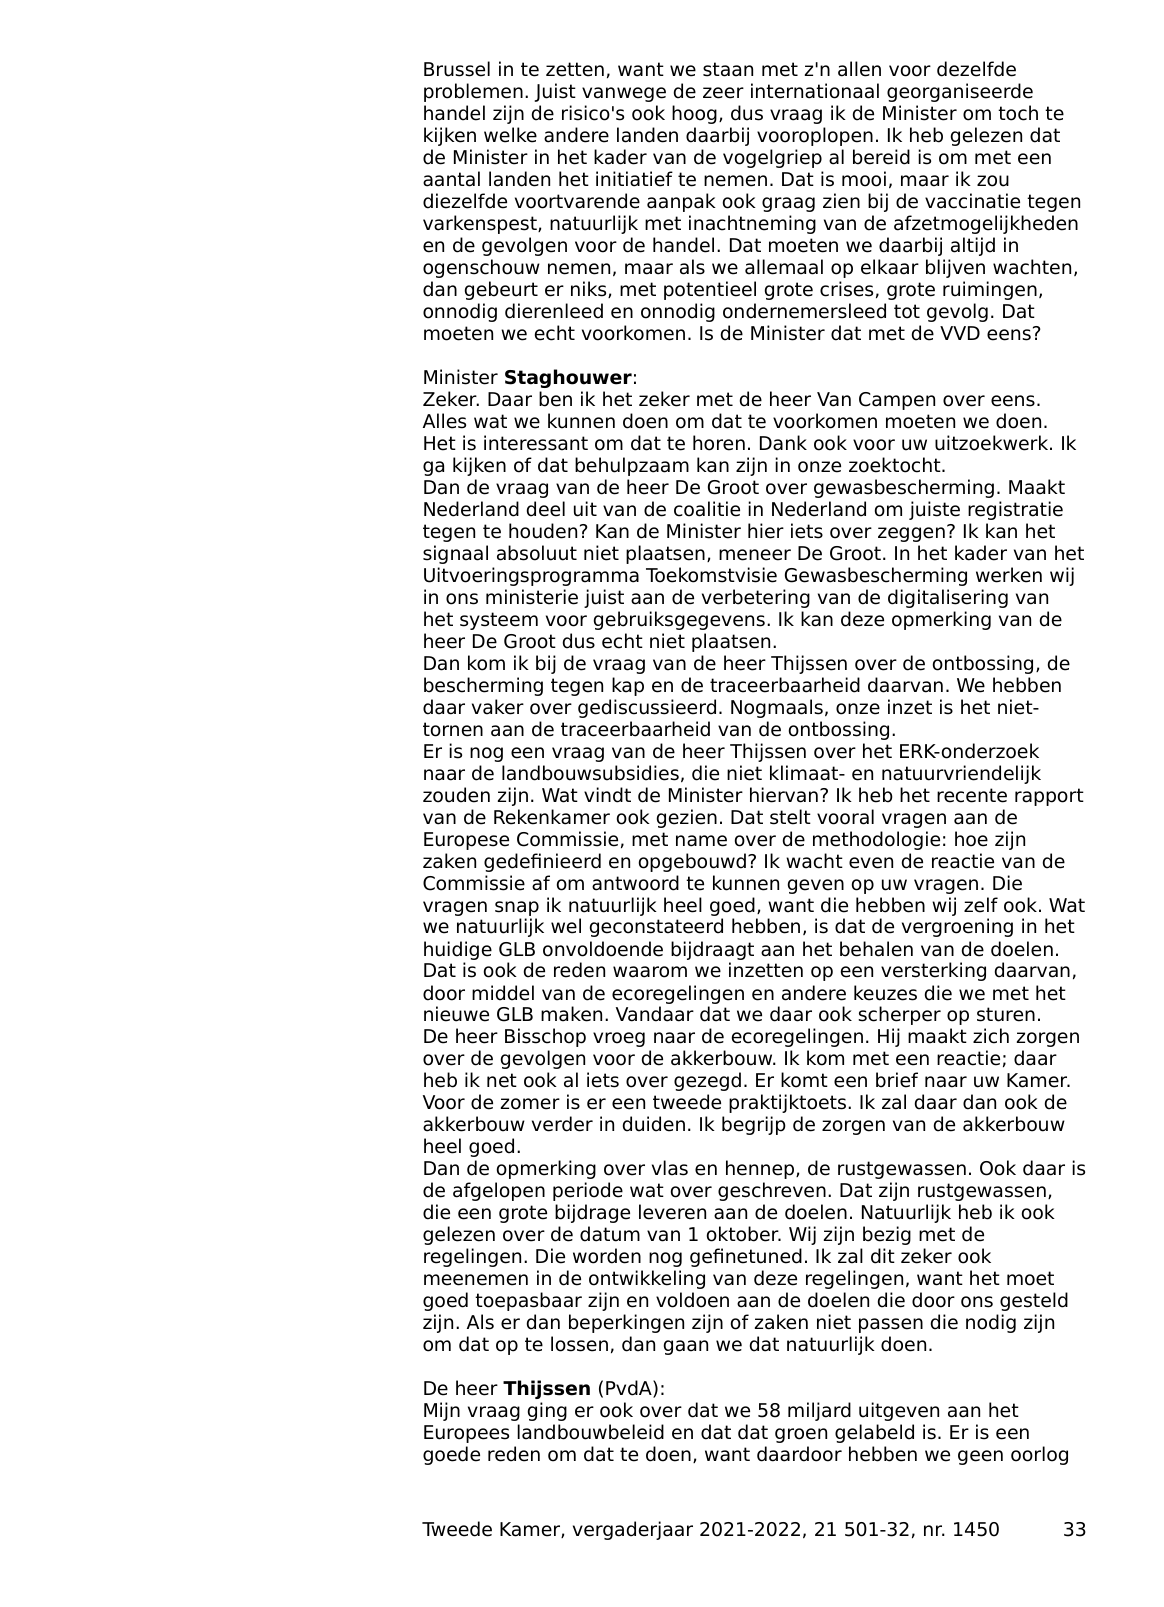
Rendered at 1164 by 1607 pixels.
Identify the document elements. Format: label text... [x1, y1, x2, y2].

text Er is nog een vraag van de heer Thijssen over het ERK-onderzoek naar de landbouwsubsidies, die niet klimaat- en natuurvriendelijk zouden zijn. Wat vindt de Minister hiervan? Ik heb het recente rapport van de Rekenkamer ook gezien. Dat stelt vooral vragen aan de Europese Commissie, met name over de methodologie: hoe zijn zaken gedefinieerd en opgebouwd? Ik wacht even de reactie van de Commissie af om antwoord te kunnen geven op uw vragen. Die vragen snap ik natuurlijk heel goed, want die hebben wij zelf ook. Wat we natuurlijk wel geconstateerd hebben, is dat de vergroening in het huidige GLB onvoldoende bijdraagt aan het behalen van de doelen. Dat is ook de reden waarom we inzetten op een versterking daarvan, door middel van de ecoregelingen en andere keuzes die we met het nieuwe GLB maken. Vandaar dat we daar ook scherper op sturen. [422, 741, 1087, 1026]
text Zeker. Daar ben ik het zeker met de heer Van Campen over eens. Alles wat we kunnen doen om dat te voorkomen moeten we doen. Het is interessant om dat te horen. Dank ook voor uw uitzoekwerk. Ik ga kijken of dat behulpzaam kan zijn in onze zoektocht. [422, 389, 1087, 477]
text De heer Bisschop vroeg naar de ecoregelingen. Hij maakt zich zorgen over de gevolgen voor de akkerbouw. Ik kom met een reactie; daar heb ik net ook al iets over gezegd. Er komt een brief naar uw Kamer. Voor de zomer is er een tweede praktijktoets. Ik zal daar dan ook de akkerbouw verder in duiden. Ik begrijp de zorgen van de akkerbouw heel goed. [422, 1026, 1087, 1158]
text Dan kom ik bij de vraag van de heer Thijssen over de ontbossing, de bescherming tegen kap en de traceerbaarheid daarvan. We hebben daar vaker over gediscussieerd. Nogmaals, onze inzet is het niet-tornen aan de traceerbaarheid van de ontbossing. [422, 653, 1087, 741]
text Dan de vraag van de heer De Groot over gewasbescherming. Maakt Nederland deel uit van de coalitie in Nederland om juiste registratie tegen te houden? Kan de Minister hier iets over zeggen? Ik kan het signaal absoluut niet plaatsen, meneer De Groot. In het kader van het Uitvoeringsprogramma Toekomstvisie Gewasbescherming werken wij in ons ministerie juist aan de verbetering van de digitalisering van het systeem voor gebruiksgegevens. Ik kan deze opmerking van de heer De Groot dus echt niet plaatsen. [422, 477, 1087, 653]
text Minister Staghouwer: [422, 367, 1087, 389]
text Dan de opmerking over vlas en hennep, de rustgewassen. Ook daar is de afgelopen periode wat over geschreven. Dat zijn rustgewassen, die een grote bijdrage leveren aan de doelen. Natuurlijk heb ik ook gelezen over de datum van 1 oktober. Wij zijn bezig met de regelingen. Die worden nog gefinetuned. Ik zal dit zeker ook meenemen in de ontwikkeling van deze regelingen, want het moet goed toepasbaar zijn en voldoen aan de doelen die door ons gesteld zijn. Als er dan beperkingen zijn of zaken niet passen die nodig zijn om dat op te lossen, dan gaan we dat natuurlijk doen. [422, 1158, 1087, 1356]
text De heer Thijssen (PvdA): [422, 1378, 1087, 1400]
text Brussel in te zetten, want we staan met z'n allen voor dezelfde problemen. Juist vanwege de zeer internationaal georganiseerde handel zijn de risico's ook hoog, dus vraag ik de Minister om toch te kijken welke andere landen daarbij vooroplopen. Ik heb gelezen dat de Minister in het kader van de vogelgriep al bereid is om met een aantal landen het initiatief te nemen. Dat is mooi, maar ik zou diezelfde voortvarende aanpak ook graag zien bij de vaccinatie tegen varkenspest, natuurlijk met inachtneming van de afzetmogelijkheden en de gevolgen voor de handel. Dat moeten we daarbij altijd in ogenschouw nemen, maar als we allemaal op elkaar blijven wachten, dan gebeurt er niks, met potentieel grote crises, grote ruimingen, onnodig dierenleed en onnodig ondernemersleed tot gevolg. Dat moeten we echt voorkomen. Is de Minister dat met de VVD eens? [422, 59, 1087, 345]
text Mijn vraag ging er ook over dat we 58 miljard uitgeven aan het Europees landbouwbeleid en dat dat groen gelabeld is. Er is een goede reden om dat te doen, want daardoor hebben we geen oorlog [422, 1400, 1087, 1466]
